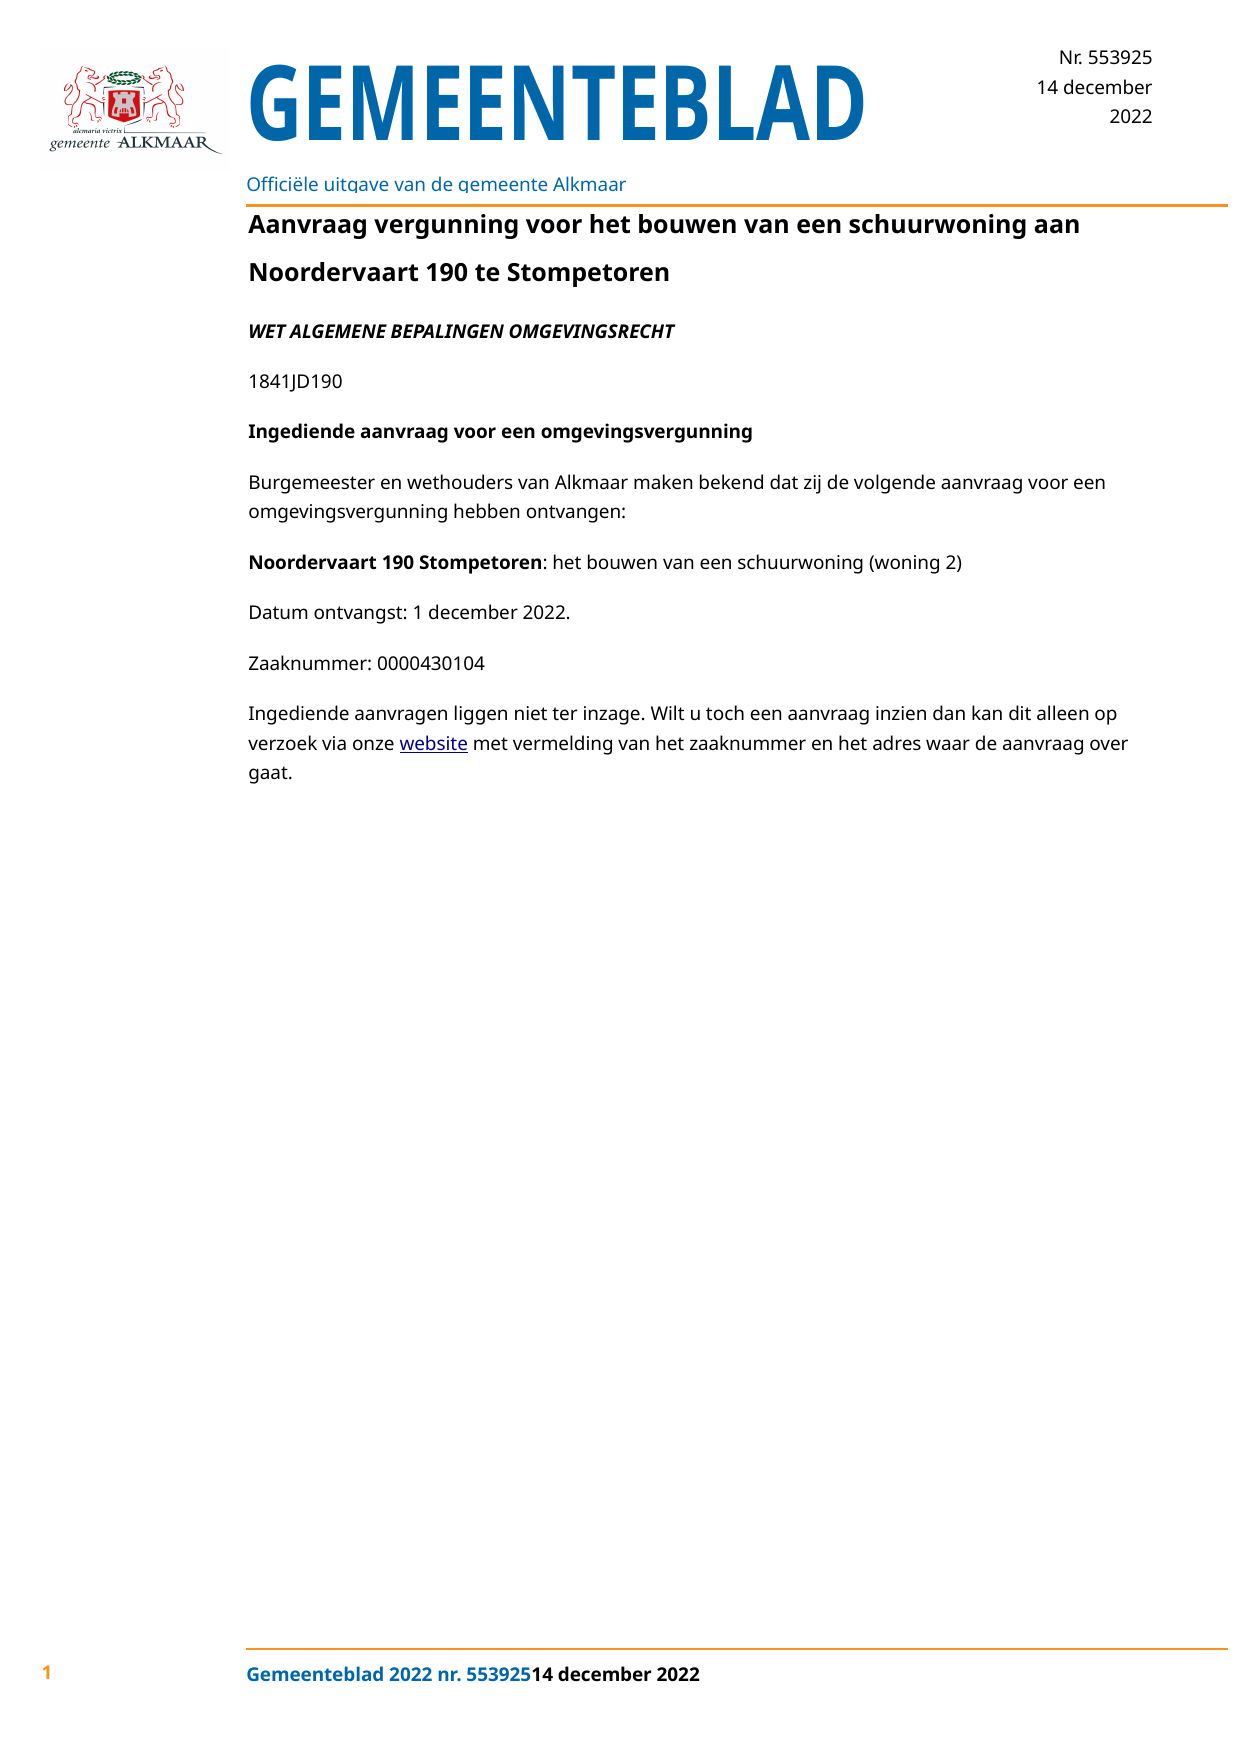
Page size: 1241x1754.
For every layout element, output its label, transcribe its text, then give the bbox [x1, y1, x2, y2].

text Ingediende aanvragen liggen niet ter inzage. Wilt u toch een aanvraag inzien dan kan dit alleen op verzoek via onze website met vermelding van het zaaknummer en het adres waar de aanvraag over gaat. [248, 700, 1152, 785]
text Datum ontvangst: 1 december 2022. [248, 599, 1152, 625]
picture [41, 47, 231, 172]
text Noordervaart 190 Stompetoren: het bouwen van een schuurwoning (woning 2) [248, 549, 1152, 575]
text WET ALGEMENE BEPALINGEN OMGEVINGSRECHT [248, 318, 1152, 344]
text Aanvraag vergunning voor het bouwen van een schuurwoning aan Noordervaart 190 te Stompetoren [248, 207, 1152, 288]
text 1841JD190 [248, 368, 1152, 394]
text Burgemeester en wethouders van Alkmaar maken bekend dat zij de volgende aanvraag voor een omgevingsvergunning hebben ontvangen: [248, 469, 1152, 524]
text Zaaknummer: 0000430104 [248, 650, 1152, 676]
text Ingediende aanvraag voor een omgevingsvergunning [248, 419, 1152, 444]
